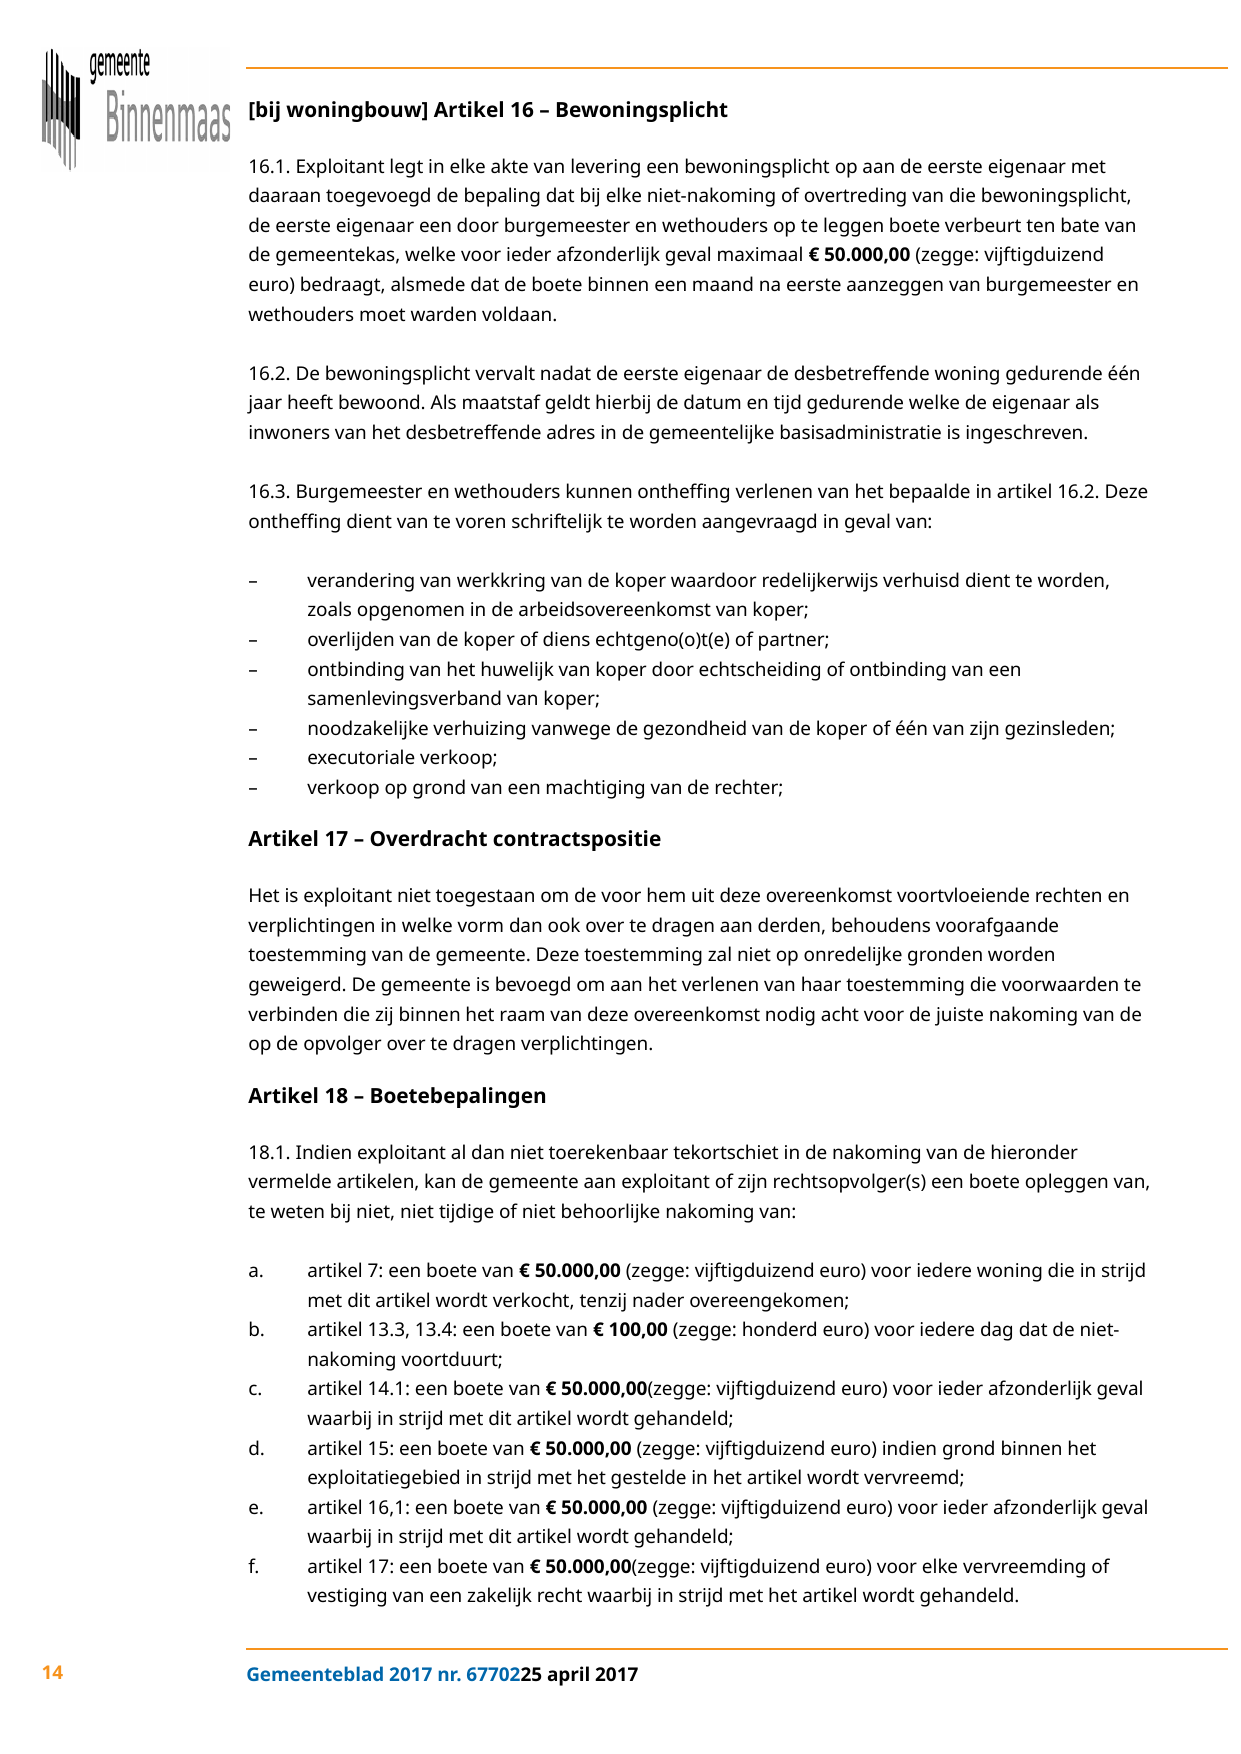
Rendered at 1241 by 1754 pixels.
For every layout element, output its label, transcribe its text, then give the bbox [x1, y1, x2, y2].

list ontbinding van het huwelijk van koper door echtscheiding of ontbinding van een samenlevingsverband van koper; [248, 656, 1152, 711]
list noodzakelijke verhuizing vanwege de gezondheid van de koper of één van zijn gezinsleden; [248, 715, 1152, 741]
list artikel 16,1: een boete van € 50.000,00 (zegge: vijftigduizend euro) voor ieder afzonderlijk geval waarbij in strijd met dit artikel wordt gehandeld; [248, 1494, 1152, 1549]
text [bij woningbouw] Artikel 16 – Bewoningsplicht [248, 95, 1152, 123]
text 16.2. De bewoningsplicht vervalt nadat de eerste eigenaar de desbetreffende woning gedurende één jaar heeft bewoond. Als maatstaf geldt hierbij de datum en tijd gedurende welke de eigenaar als inwoners van het desbetreffende adres in de gemeentelijke basisadministratie is ingeschreven. [248, 360, 1152, 445]
list artikel 17: een boete van € 50.000,00(zegge: vijftigduizend euro) voor elke vervreemding of vestiging van een zakelijk recht waarbij in strijd met het artikel wordt gehandeld. [248, 1553, 1152, 1608]
text 16.3. Burgemeester en wethouders kunnen ontheffing verlenen van het bepaalde in artikel 16.2. Deze ontheffing dient van te voren schriftelijk te worden aangevraagd in geval van: [248, 478, 1152, 533]
list artikel 7: een boete van € 50.000,00 (zegge: vijftigduizend euro) voor iedere woning die in strijd met dit artikel wordt verkocht, tenzij nader overeengekomen; [248, 1257, 1152, 1312]
text Artikel 18 – Boetebepalingen [248, 1081, 1152, 1109]
picture [41, 47, 231, 172]
list artikel 14.1: een boete van € 50.000,00(zegge: vijftigduizend euro) voor ieder afzonderlijk geval waarbij in strijd met dit artikel wordt gehandeld; [248, 1376, 1152, 1431]
list artikel 15: een boete van € 50.000,00 (zegge: vijftigduizend euro) indien grond binnen het exploitatiegebied in strijd met het gestelde in het artikel wordt vervreemd; [248, 1435, 1152, 1490]
text Het is exploitant niet toegestaan om de voor hem uit deze overeenkomst voortvloeiende rechten en verplichtingen in welke vorm dan ook over te dragen aan derden, behoudens voorafgaande toestemming van de gemeente. Deze toestemming zal niet op onredelijke gronden worden geweigerd. De gemeente is bevoegd om aan het verlenen van haar toestemming die voorwaarden te verbinden die zij binnen het raam van deze overeenkomst nodig acht voor de juiste nakoming van de op de opvolger over te dragen verplichtingen. [248, 882, 1152, 1056]
list artikel 13.3, 13.4: een boete van € 100,00 (zegge: honderd euro) voor iedere dag dat de niet-nakoming voortduurt; [248, 1316, 1152, 1372]
text Artikel 17 – Overdracht contractspositie [248, 824, 1152, 853]
list executoriale verkoop; [248, 744, 1152, 770]
list verkoop op grond van een machtiging van de rechter; [248, 774, 1152, 800]
list overlijden van de koper of diens echtgeno(o)t(e) of partner; [248, 626, 1152, 652]
text 18.1. Indien exploitant al dan niet toerekenbaar tekortschiet in de nakoming van de hieronder vermelde artikelen, kan de gemeente aan exploitant of zijn rechtsopvolger(s) een boete opleggen van, te weten bij niet, niet tijdige of niet behoorlijke nakoming van: [248, 1139, 1152, 1224]
text 16.1. Exploitant legt in elke akte van levering een bewoningsplicht op aan de eerste eigenaar met daaraan toegevoegd de bepaling dat bij elke niet-nakoming of overtreding van die bewoningsplicht, de eerste eigenaar een door burgemeester en wethouders op te leggen boete verbeurt ten bate van de gemeentekas, welke voor ieder afzonderlijk geval maximaal € 50.000,00 (zegge: vijftigduizend euro) bedraagt, alsmede dat de boete binnen een maand na eerste aanzeggen van burgemeester en wethouders moet warden voldaan. [248, 153, 1152, 326]
list verandering van werkkring van de koper waardoor redelijkerwijs verhuisd dient te worden, zoals opgenomen in de arbeidsovereenkomst van koper; [248, 567, 1152, 622]
